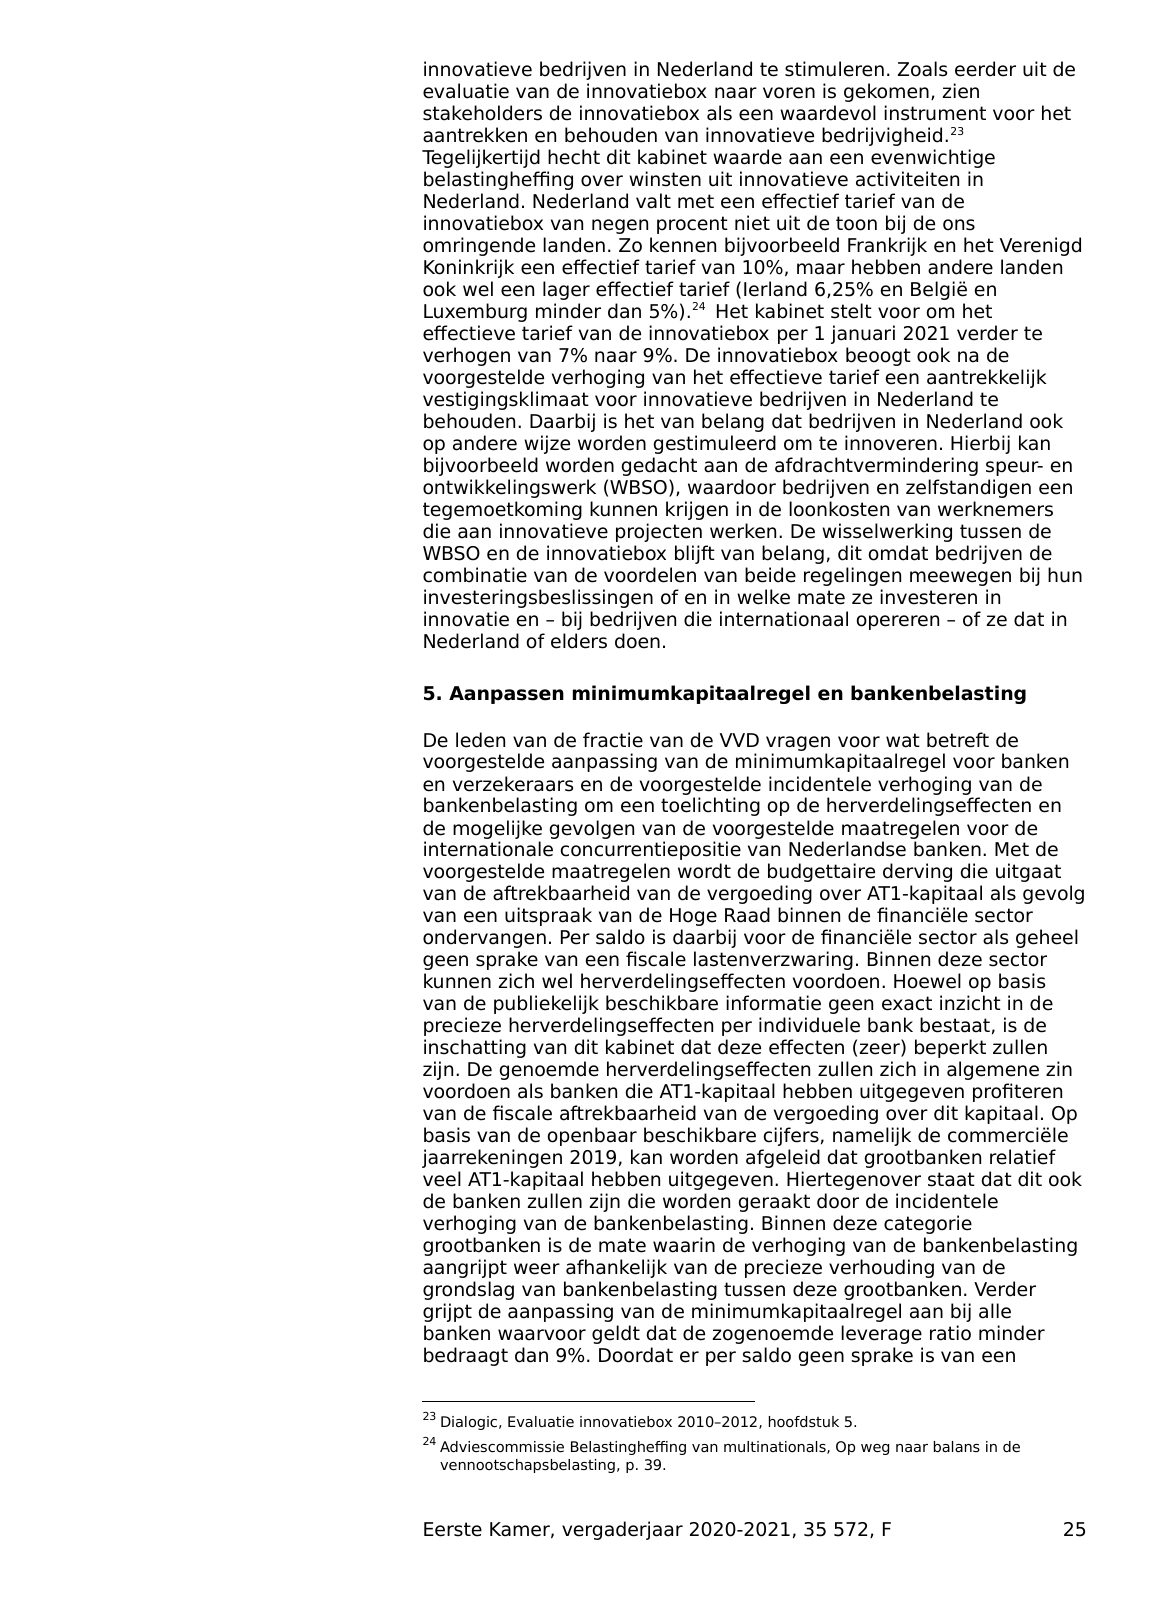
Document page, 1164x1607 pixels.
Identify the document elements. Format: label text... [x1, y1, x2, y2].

text Adviescommissie Belastingheffing van multinationals, Op weg naar balans in de vennootschapsbelasting, p. 39. [422, 1435, 1087, 1474]
text De leden van de fractie van de VVD vragen voor wat betreft de voorgestelde aanpassing van de minimumkapitaalregel voor banken en verzekeraars en de voorgestelde incidentele verhoging van de bankenbelasting om een toelichting op de herverdelingseffecten en de mogelijke gevolgen van de voorgestelde maatregelen voor de internationale concurrentiepositie van Nederlandse banken. Met de voorgestelde maatregelen wordt de budgettaire derving die uitgaat van de aftrekbaarheid van de vergoeding over AT1-kapitaal als gevolg van een uitspraak van de Hoge Raad binnen de financiële sector ondervangen. Per saldo is daarbij voor de financiële sector als geheel geen sprake van een fiscale lastenverzwaring. Binnen deze sector kunnen zich wel herverdelingseffecten voordoen. Hoewel op basis van de publiekelijk beschikbare informatie geen exact inzicht in de precieze herverdelingseffecten per individuele bank bestaat, is de inschatting van dit kabinet dat deze effecten (zeer) beperkt zullen zijn. De genoemde herverdelingseffecten zullen zich in algemene zin voordoen als banken die AT1-kapitaal hebben uitgegeven profiteren van de fiscale aftrekbaarheid van de vergoeding over dit kapitaal. Op basis van de openbaar beschikbare cijfers, namelijk de commerciële jaarrekeningen 2019, kan worden afgeleid dat grootbanken relatief veel AT1-kapitaal hebben uitgegeven. Hiertegenover staat dat dit ook de banken zullen zijn die worden geraakt door de incidentele verhoging van de bankenbelasting. Binnen deze categorie grootbanken is de mate waarin de verhoging van de bankenbelasting aangrijpt weer afhankelijk van de precieze verhouding van de grondslag van bankenbelasting tussen deze grootbanken. Verder grijpt de aanpassing van de minimumkapitaalregel aan bij alle banken waarvoor geldt dat de zogenoemde leverage ratio minder bedraagt dan 9%. Doordat er per saldo geen sprake is van een [422, 729, 1087, 1367]
text innovatieve bedrijven in Nederland te stimuleren. Zoals eerder uit de evaluatie van de innovatiebox naar voren is gekomen, zien stakeholders de innovatiebox als een waardevol instrument voor het aantrekken en behouden van innovatieve bedrijvigheid. Tegelijkertijd hecht dit kabinet waarde aan een evenwichtige belastingheffing over winsten uit innovatieve activiteiten in Nederland. Nederland valt met een effectief tarief van de innovatiebox van negen procent niet uit de toon bij de ons omringende landen. Zo kennen bijvoorbeeld Frankrijk en het Verenigd Koninkrijk een effectief tarief van 10%, maar hebben andere landen ook wel een lager effectief tarief (Ierland 6,25% en België en Luxemburg minder dan 5%). Het kabinet stelt voor om het effectieve tarief van de innovatiebox per 1 januari 2021 verder te verhogen van 7% naar 9%. De innovatiebox beoogt ook na de voorgestelde verhoging van het effectieve tarief een aantrekkelijk vestigingsklimaat voor innovatieve bedrijven in Nederland te behouden. Daarbij is het van belang dat bedrijven in Nederland ook op andere wijze worden gestimuleerd om te innoveren. Hierbij kan bijvoorbeeld worden gedacht aan de afdrachtvermindering speur- en ontwikkelingswerk (WBSO), waardoor bedrijven en zelfstandigen een tegemoetkoming kunnen krijgen in de loonkosten van werknemers die aan innovatieve projecten werken. De wisselwerking tussen de WBSO en de innovatiebox blijft van belang, dit omdat bedrijven de combinatie van de voordelen van beide regelingen meewegen bij hun investeringsbeslissingen of en in welke mate ze investeren in innovatie en – bij bedrijven die internationaal opereren – of ze dat in Nederland of elders doen. [422, 59, 1087, 652]
subtitle 5. Aanpassen minimumkapitaalregel en bankenbelasting [422, 682, 1087, 704]
text Dialogic, Evaluatie innovatiebox 2010–2012, hoofdstuk 5. [422, 1410, 1087, 1432]
